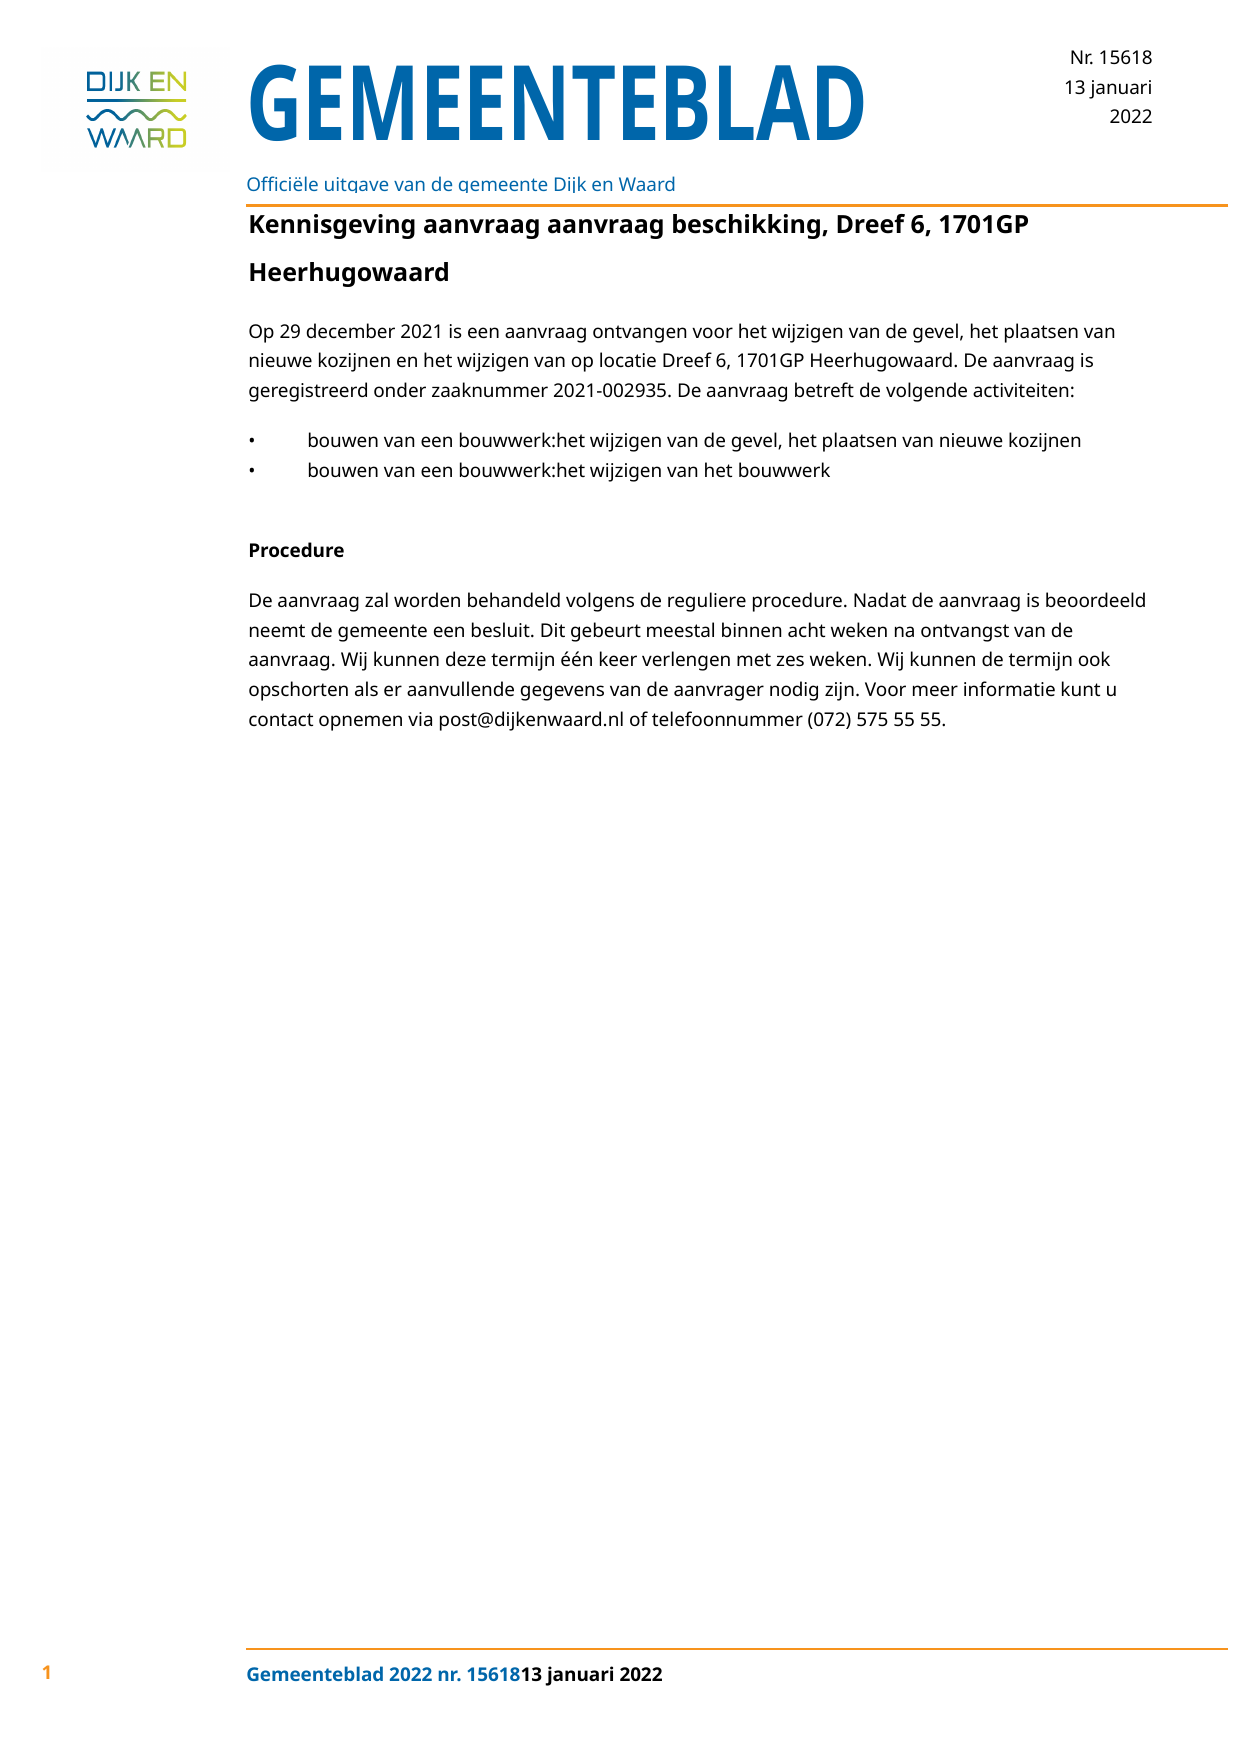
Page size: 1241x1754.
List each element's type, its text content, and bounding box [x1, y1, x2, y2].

text De aanvraag zal worden behandeld volgens de reguliere procedure. Nadat de aanvraag is beoordeeld neemt de gemeente een besluit. Dit gebeurt meestal binnen acht weken na ontvangst van de aanvraag. Wij kunnen deze termijn één keer verlengen met zes weken. Wij kunnen de termijn ook opschorten als er aanvullende gegevens van de aanvrager nodig zijn. Voor meer informatie kunt u contact opnemen via post@dijkenwaard.nl of telefoonnummer (072) 575 55 55. [248, 587, 1152, 732]
list bouwen van een bouwwerk:het wijzigen van de gevel, het plaatsen van nieuwe kozijnen [248, 427, 1152, 453]
list bouwen van een bouwwerk:het wijzigen van het bouwwerk [248, 457, 1152, 483]
text Procedure [248, 537, 1152, 563]
text Op 29 december 2021 is een aanvraag ontvangen voor het wijzigen van de gevel, het plaatsen van nieuwe kozijnen en het wijzigen van op locatie Dreef 6, 1701GP Heerhugowaard. De aanvraag is geregistreerd onder zaaknummer 2021-002935. De aanvraag betreft de volgende activiteiten: [248, 318, 1152, 403]
picture [41, 47, 231, 172]
text Kennisgeving aanvraag aanvraag beschikking, Dreef 6, 1701GP Heerhugowaard [248, 207, 1152, 288]
